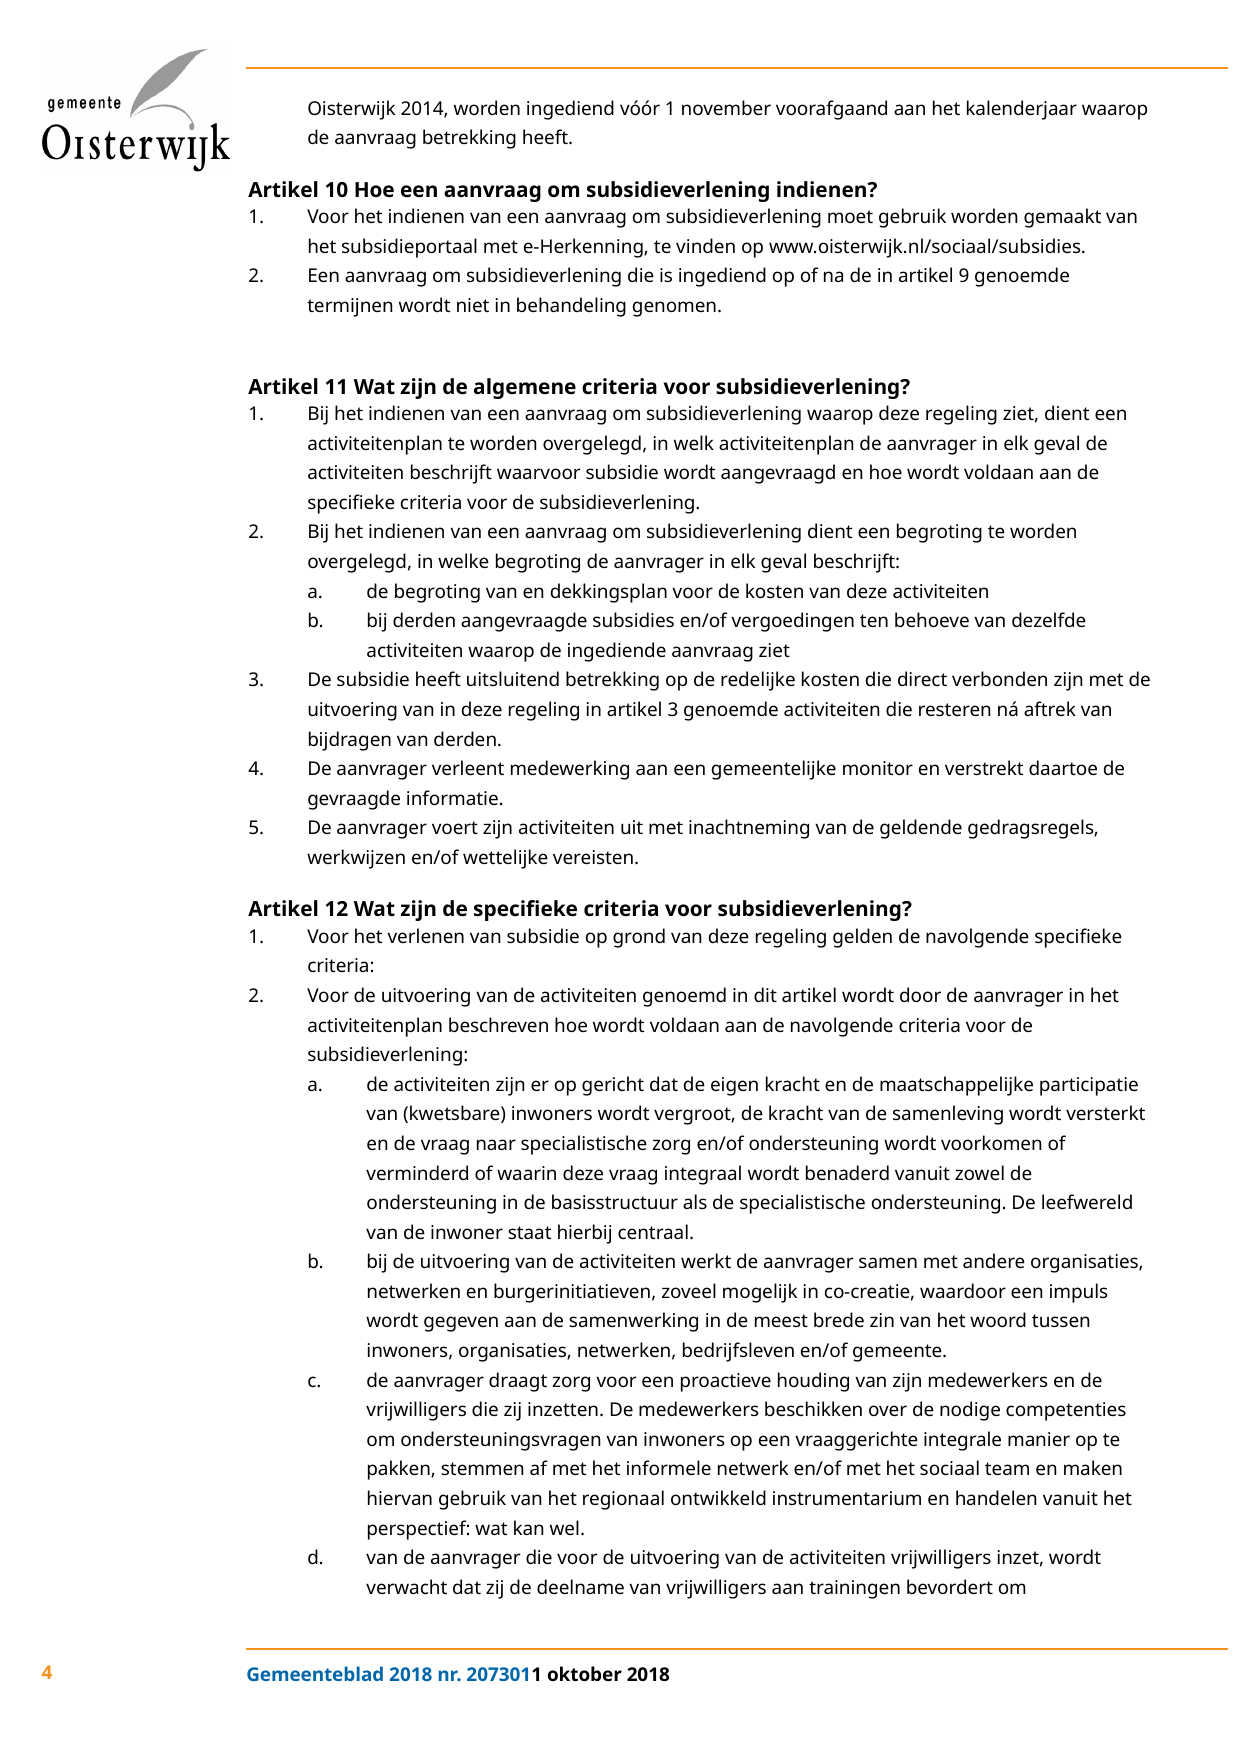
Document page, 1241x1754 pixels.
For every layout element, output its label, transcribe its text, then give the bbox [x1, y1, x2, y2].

list Voor het indienen van een aanvraag om subsidieverlening moet gebruik worden gemaakt van het subsidieportaal met e-Herkenning, te vinden op www.oisterwijk.nl/sociaal/subsidies. [248, 203, 1152, 258]
text Artikel 11 Wat zijn de algemene criteria voor subsidieverlening? [248, 372, 1152, 400]
list Oisterwijk 2014, worden ingediend vóór 1 november voorafgaand aan het kalenderjaar waarop de aanvraag betrekking heeft. [248, 95, 1152, 150]
list Voor de uitvoering van de activiteiten genoemd in dit artikel wordt door de aanvrager in het activiteitenplan beschreven hoe wordt voldaan aan de navolgende criteria voor de subsidieverlening: [248, 982, 1152, 1067]
list Bij het indienen van een aanvraag om subsidieverlening dient een begroting te worden overgelegd, in welke begroting de aanvrager in elk geval beschrijft: [248, 519, 1152, 574]
list De aanvrager voert zijn activiteiten uit met inachtneming van de geldende gedragsregels, werkwijzen en/of wettelijke vereisten. [248, 814, 1152, 870]
list bij derden aangevraagde subsidies en/of vergoedingen ten behoeve van dezelfde activiteiten waarop de ingediende aanvraag ziet [307, 607, 1152, 663]
list de activiteiten zijn er op gericht dat de eigen kracht en de maatschappelijke participatie van (kwetsbare) inwoners wordt vergroot, de kracht van de samenleving wordt versterkt en de vraag naar specialistische zorg en/of ondersteuning wordt voorkomen of verminderd of waarin deze vraag integraal wordt benaderd vanuit zowel de ondersteuning in de basisstructuur als de specialistische ondersteuning. De leefwereld van de inwoner staat hierbij centraal. [307, 1071, 1152, 1244]
list van de aanvrager die voor de uitvoering van de activiteiten vrijwilligers inzet, wordt verwacht dat zij de deelname van vrijwilligers aan trainingen bevordert om [307, 1544, 1152, 1599]
list De subsidie heeft uitsluitend betrekking op de redelijke kosten die direct verbonden zijn met de uitvoering van in deze regeling in artikel 3 genoemde activiteiten die resteren ná aftrek van bijdragen van derden. [248, 667, 1152, 752]
list de aanvrager draagt zorg voor een proactieve houding van zijn medewerkers en de vrijwilligers die zij inzetten. De medewerkers beschikken over de nodige competenties om ondersteuningsvragen van inwoners op een vraaggerichte integrale manier op te pakken, stemmen af met het informele netwerk en/of met het sociaal team en maken hiervan gebruik van het regionaal ontwikkeld instrumentarium en handelen vanuit het perspectief: wat kan wel. [307, 1367, 1152, 1540]
list Voor het verlenen van subsidie op grond van deze regeling gelden de navolgende specifieke criteria: [248, 923, 1152, 978]
list De aanvrager verleent medewerking aan een gemeentelijke monitor en verstrekt daartoe de gevraagde informatie. [248, 755, 1152, 811]
list bij de uitvoering van de activiteiten werkt de aanvrager samen met andere organisaties, netwerken en burgerinitiatieven, zoveel mogelijk in co-creatie, waardoor een impuls wordt gegeven aan de samenwerking in de meest brede zin van het woord tussen inwoners, organisaties, netwerken, bedrijfsleven en/of gemeente. [307, 1248, 1152, 1363]
text Artikel 12 Wat zijn de specifieke criteria voor subsidieverlening? [248, 894, 1152, 923]
picture [41, 47, 231, 172]
list Een aanvraag om subsidieverlening die is ingediend op of na de in artikel 9 genoemde termijnen wordt niet in behandeling genomen. [248, 262, 1152, 318]
list de begroting van en dekkingsplan voor de kosten van deze activiteiten [307, 578, 1152, 604]
text Artikel 10 Hoe een aanvraag om subsidieverlening indienen? [248, 175, 1152, 203]
list Bij het indienen van een aanvraag om subsidieverlening waarop deze regeling ziet, dient een activiteitenplan te worden overgelegd, in welk activiteitenplan de aanvrager in elk geval de activiteiten beschrijft waarvoor subsidie wordt aangevraagd en hoe wordt voldaan aan de specifieke criteria voor de subsidieverlening. [248, 400, 1152, 515]
